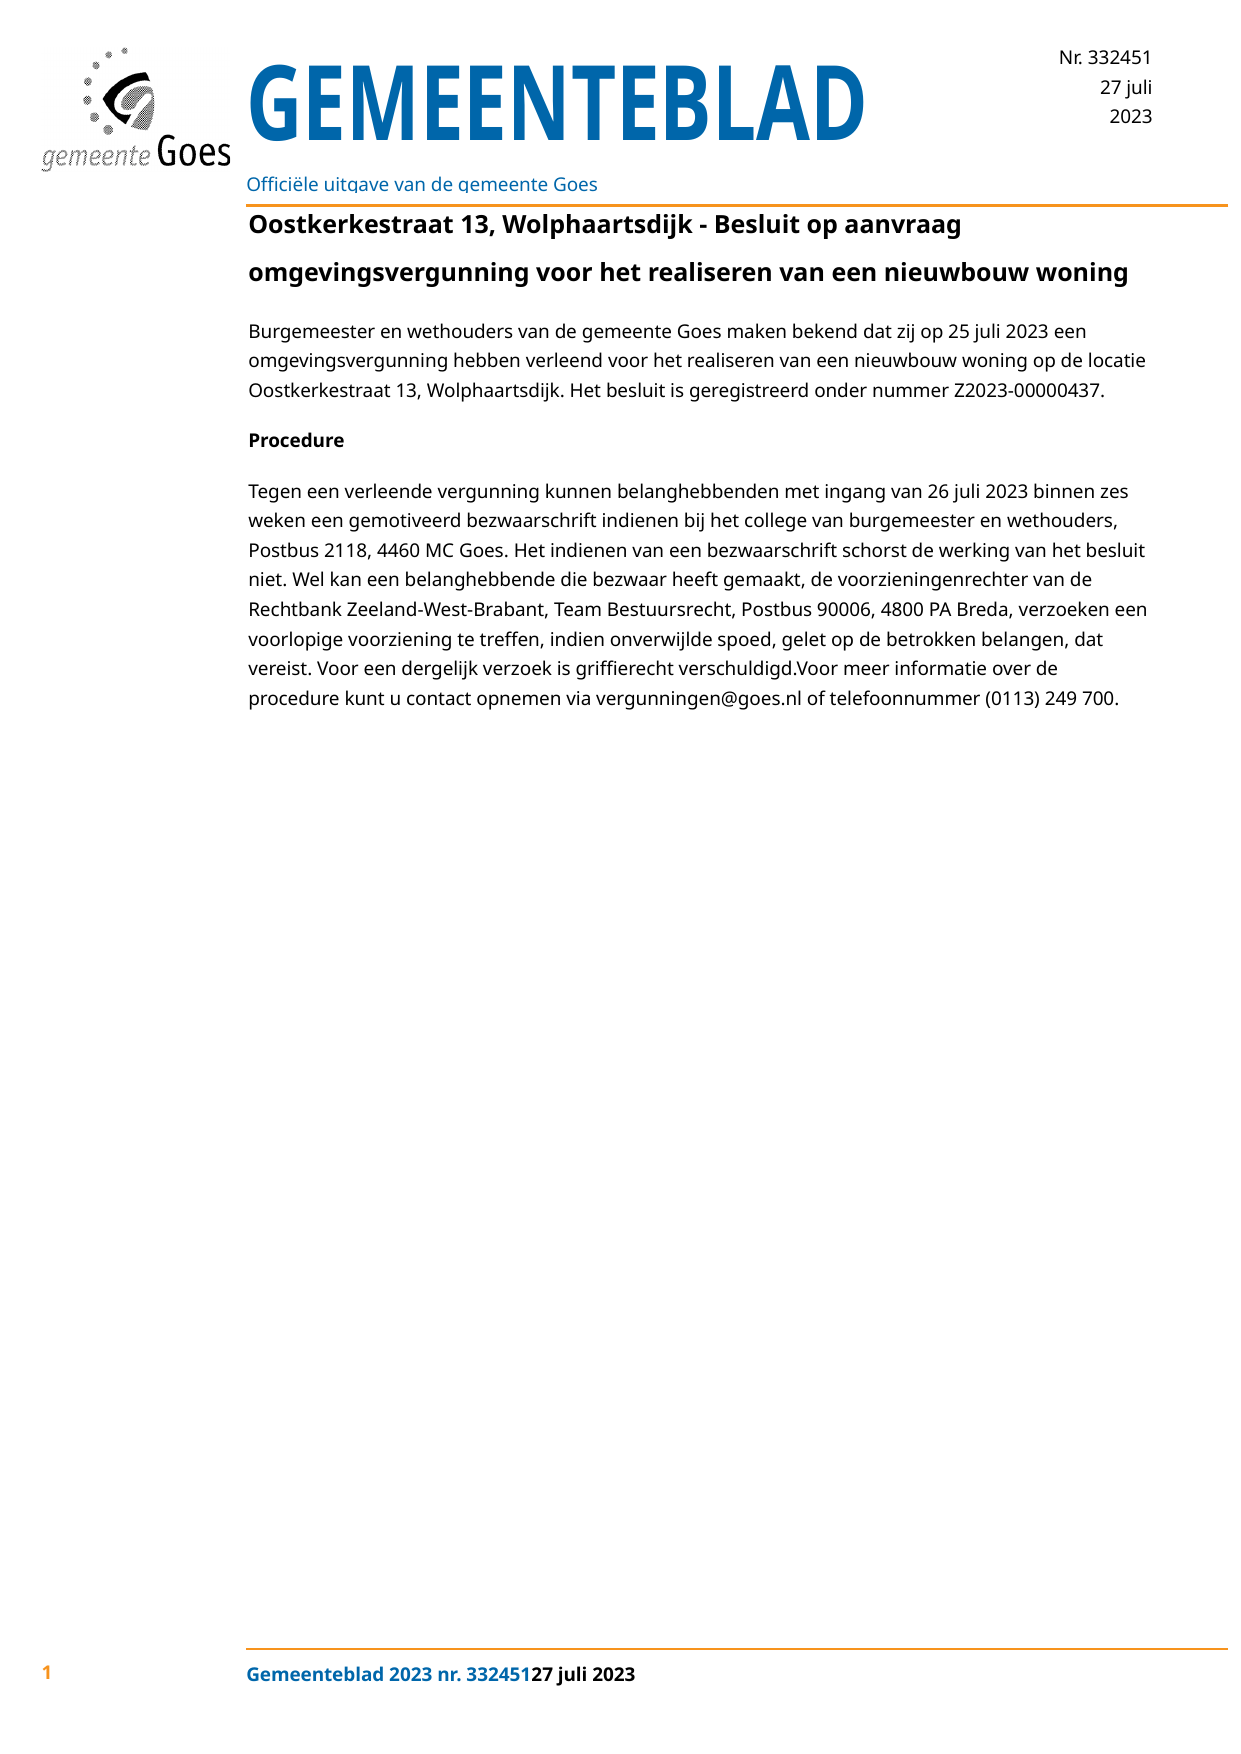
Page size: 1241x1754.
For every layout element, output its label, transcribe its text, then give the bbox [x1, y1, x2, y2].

text Oostkerkestraat 13, Wolphaartsdijk - Besluit op aanvraag omgevingsvergunning voor het realiseren van een nieuwbouw woning [248, 207, 1152, 288]
picture [41, 47, 231, 172]
text Burgemeester en wethouders van de gemeente Goes maken bekend dat zij op 25 juli 2023 een omgevingsvergunning hebben verleend voor het realiseren van een nieuwbouw woning op de locatie Oostkerkestraat 13, Wolphaartsdijk. Het besluit is geregistreerd onder nummer Z2023-00000437. [248, 318, 1152, 403]
text Tegen een verleende vergunning kunnen belanghebbenden met ingang van 26 juli 2023 binnen zes weken een gemotiveerd bezwaarschrift indienen bij het college van burgemeester en wethouders, Postbus 2118, 4460 MC Goes. Het indienen van een bezwaarschrift schorst de werking van het besluit niet. Wel kan een belanghebbende die bezwaar heeft gemaakt, de voorzieningenrechter van de Rechtbank Zeeland-West-Brabant, Team Bestuursrecht, Postbus 90006, 4800 PA Breda, verzoeken een voorlopige voorziening te treffen, indien onverwijlde spoed, gelet op de betrokken belangen, dat vereist. Voor een dergelijk verzoek is griffierecht verschuldigd.Voor meer informatie over de procedure kunt u contact opnemen via vergunningen@goes.nl of telefoonnummer (0113) 249 700. [248, 478, 1152, 711]
text Procedure [248, 427, 1152, 453]
